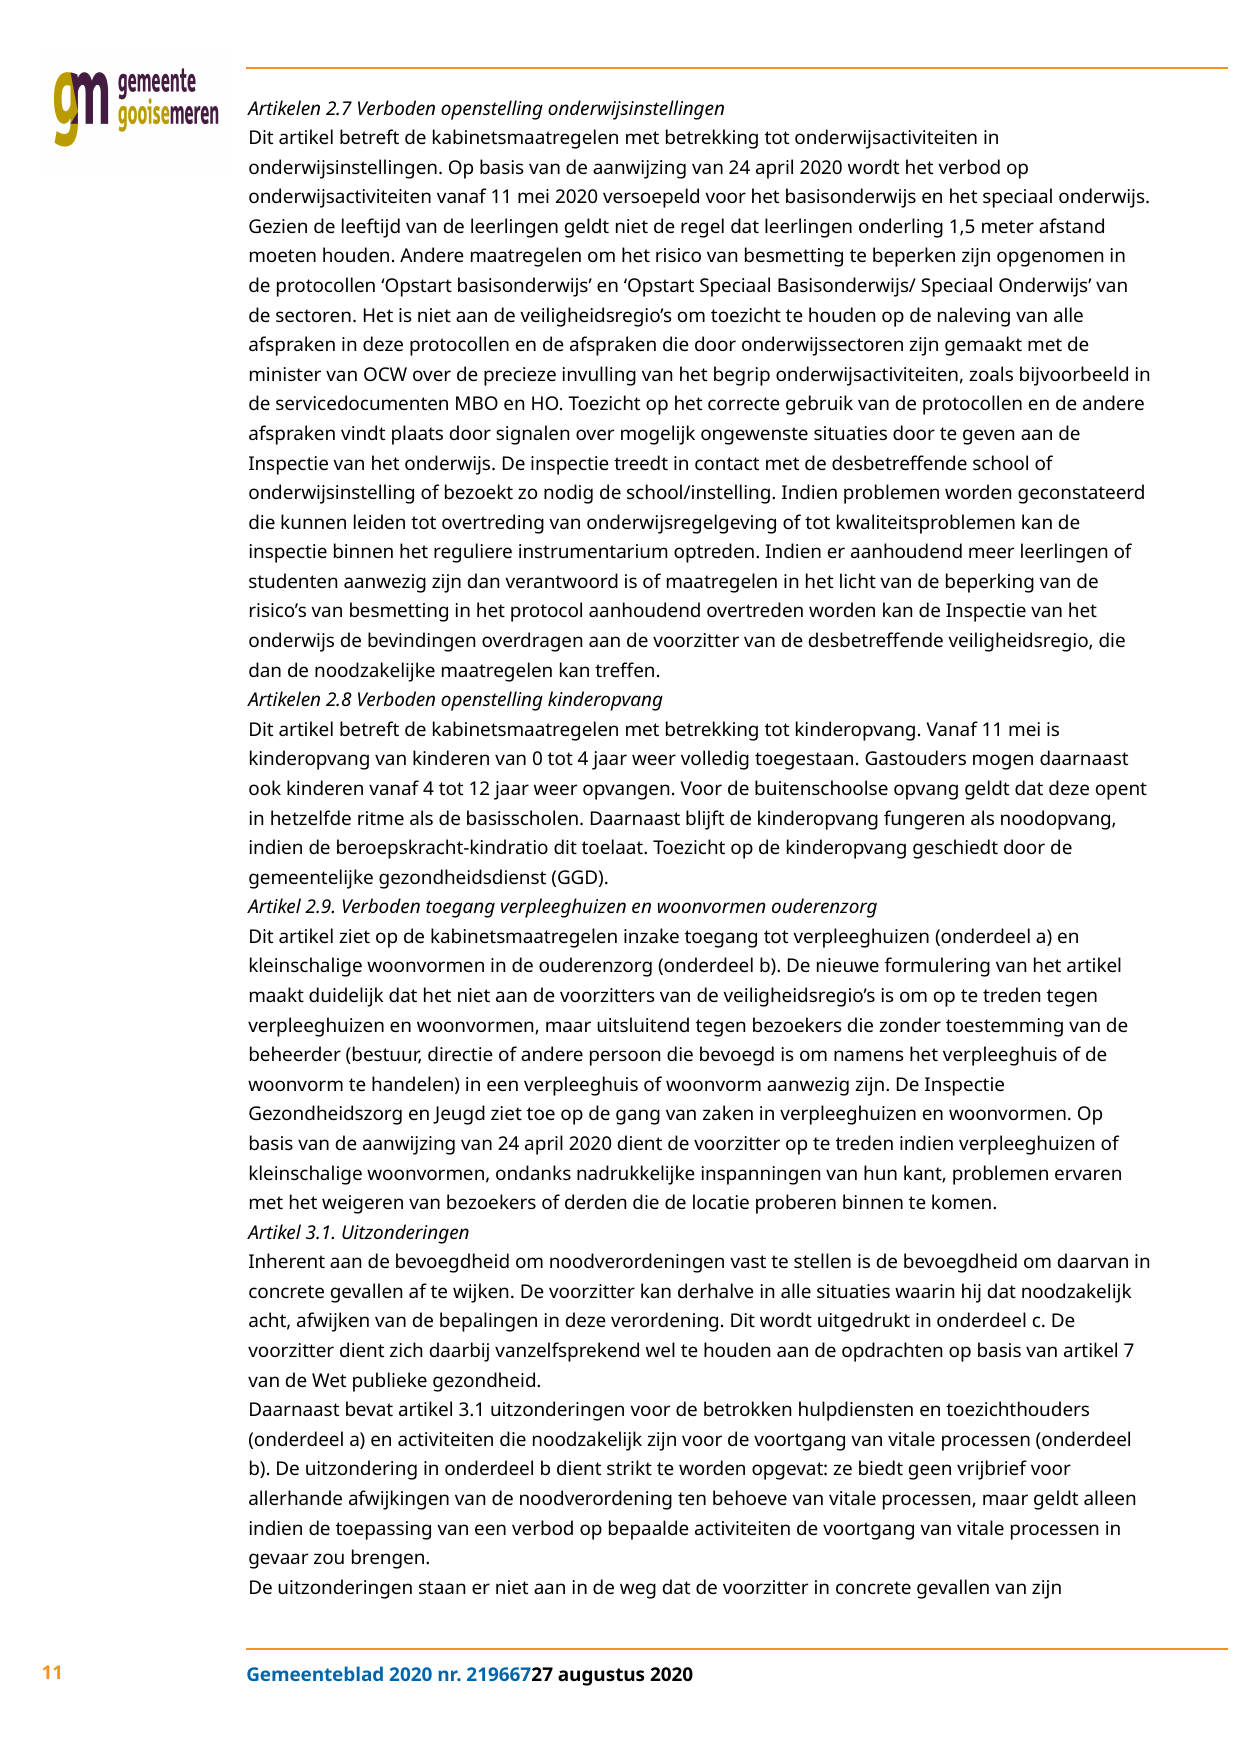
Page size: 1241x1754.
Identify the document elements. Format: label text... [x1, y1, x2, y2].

picture [41, 47, 231, 172]
text Dit artikel betreft de kabinetsmaatregelen met betrekking tot onderwijsactiviteiten in onderwijsinstellingen. Op basis van de aanwijzing van 24 april 2020 wordt het verbod op onderwijsactiviteiten vanaf 11 mei 2020 versoepeld voor het basisonderwijs en het speciaal onderwijs. [248, 124, 1152, 209]
text De uitzonderingen staan er niet aan in de weg dat de voorzitter in concrete gevallen van zijn [248, 1574, 1152, 1600]
text Artikelen 2.8 Verboden openstelling kinderopvang [248, 686, 1152, 712]
text Gezien de leeftijd van de leerlingen geldt niet de regel dat leerlingen onderling 1,5 meter afstand moeten houden. Andere maatregelen om het risico van besmetting te beperken zijn opgenomen in de protocollen ‘Opstart basisonderwijs’ en ‘Opstart Speciaal Basisonderwijs/ Speciaal Onderwijs’ van de sectoren. Het is niet aan de veiligheidsregio’s om toezicht te houden op de naleving van alle afspraken in deze protocollen en de afspraken die door onderwijssectoren zijn gemaakt met de minister van OCW over de precieze invulling van het begrip onderwijsactiviteiten, zoals bijvoorbeeld in de servicedocumenten MBO en HO. Toezicht op het correcte gebruik van de protocollen en de andere afspraken vindt plaats door signalen over mogelijk ongewenste situaties door te geven aan de Inspectie van het onderwijs. De inspectie treedt in contact met de desbetreffende school of onderwijsinstelling of bezoekt zo nodig de school/instelling. Indien problemen worden geconstateerd die kunnen leiden tot overtreding van onderwijsregelgeving of tot kwaliteitsproblemen kan de inspectie binnen het reguliere instrumentarium optreden. Indien er aanhoudend meer leerlingen of studenten aanwezig zijn dan verantwoord is of maatregelen in het licht van de beperking van de risico’s van besmetting in het protocol aanhoudend overtreden worden kan de Inspectie van het onderwijs de bevindingen overdragen aan de voorzitter van de desbetreffende veiligheidsregio, die dan de noodzakelijke maatregelen kan treffen. [248, 213, 1152, 683]
text Artikel 3.1. Uitzonderingen [248, 1219, 1152, 1245]
text Daarnaast bevat artikel 3.1 uitzonderingen voor de betrokken hulpdiensten en toezichthouders (onderdeel a) en activiteiten die noodzakelijk zijn voor de voortgang van vitale processen (onderdeel b). De uitzondering in onderdeel b dient strikt te worden opgevat: ze biedt geen vrijbrief voor allerhande afwijkingen van de noodverordening ten behoeve van vitale processen, maar geldt alleen indien de toepassing van een verbod op bepaalde activiteiten de voortgang van vitale processen in gevaar zou brengen. [248, 1396, 1152, 1570]
text Dit artikel betreft de kabinetsmaatregelen met betrekking tot kinderopvang. Vanaf 11 mei is kinderopvang van kinderen van 0 tot 4 jaar weer volledig toegestaan. Gastouders mogen daarnaast ook kinderen vanaf 4 tot 12 jaar weer opvangen. Voor de buitenschoolse opvang geldt dat deze opent in hetzelfde ritme als de basisscholen. Daarnaast blijft de kinderopvang fungeren als noodopvang, indien de beroepskracht-kindratio dit toelaat. Toezicht op de kinderopvang geschiedt door de gemeentelijke gezondheidsdienst (GGD). [248, 716, 1152, 890]
text Dit artikel ziet op de kabinetsmaatregelen inzake toegang tot verpleeghuizen (onderdeel a) en kleinschalige woonvormen in de ouderenzorg (onderdeel b). De nieuwe formulering van het artikel maakt duidelijk dat het niet aan de voorzitters van de veiligheidsregio’s is om op te treden tegen verpleeghuizen en woonvormen, maar uitsluitend tegen bezoekers die zonder toestemming van de beheerder (bestuur, directie of andere persoon die bevoegd is om namens het verpleeghuis of de woonvorm te handelen) in een verpleeghuis of woonvorm aanwezig zijn. De Inspectie Gezondheidszorg en Jeugd ziet toe op de gang van zaken in verpleeghuizen en woonvormen. Op basis van de aanwijzing van 24 april 2020 dient de voorzitter op te treden indien verpleeghuizen of kleinschalige woonvormen, ondanks nadrukkelijke inspanningen van hun kant, problemen ervaren met het weigeren van bezoekers of derden die de locatie proberen binnen te komen. [248, 923, 1152, 1215]
text Inherent aan de bevoegdheid om noodverordeningen vast te stellen is de bevoegdheid om daarvan in concrete gevallen af te wijken. De voorzitter kan derhalve in alle situaties waarin hij dat noodzakelijk acht, afwijken van de bepalingen in deze verordening. Dit wordt uitgedrukt in onderdeel c. De voorzitter dient zich daarbij vanzelfsprekend wel te houden aan de opdrachten op basis van artikel 7 van de Wet publieke gezondheid. [248, 1248, 1152, 1393]
text Artikel 2.9. Verboden toegang verpleeghuizen en woonvormen ouderenzorg [248, 893, 1152, 919]
text Artikelen 2.7 Verboden openstelling onderwijsinstellingen [248, 95, 1152, 121]
